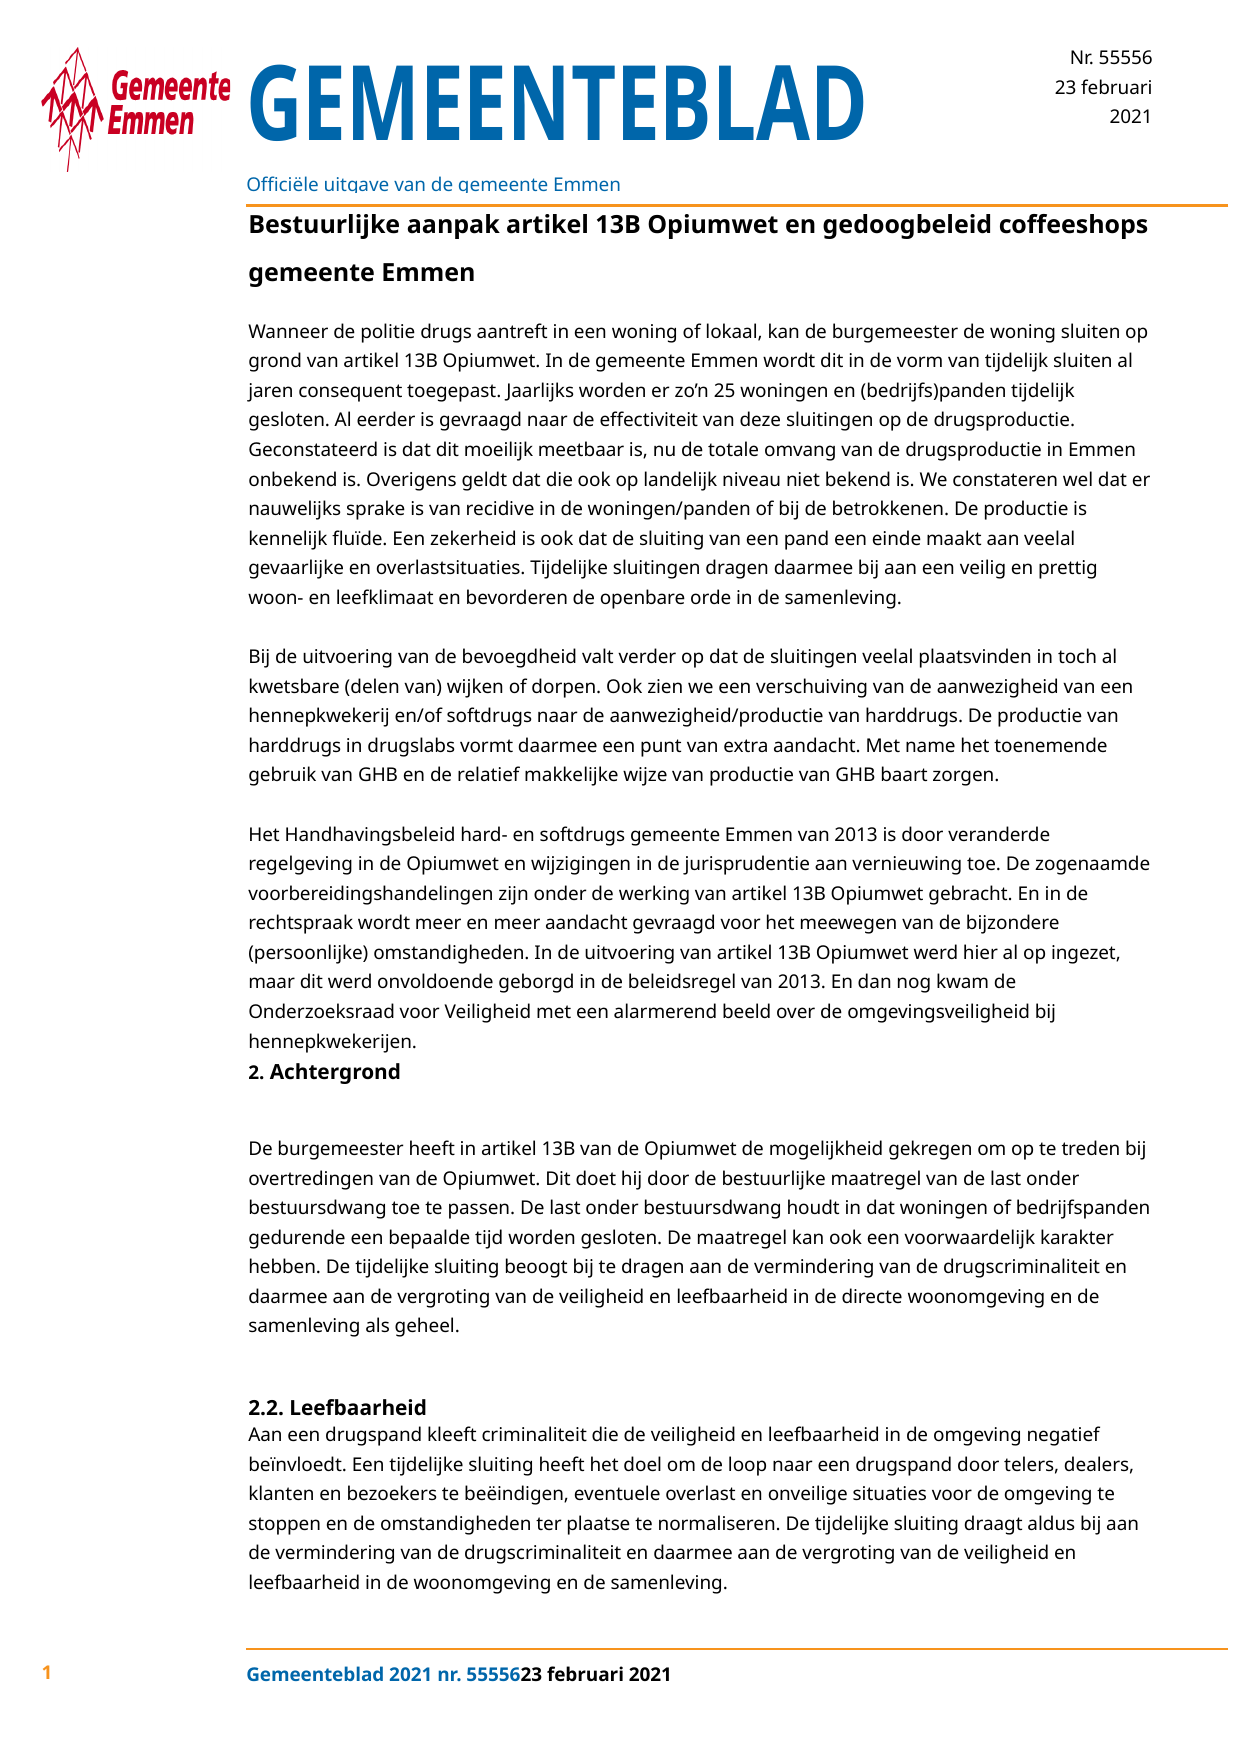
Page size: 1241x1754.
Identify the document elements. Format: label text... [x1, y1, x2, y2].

text 2.2. Leefbaarheid [248, 1393, 1152, 1421]
text De burgemeester heeft in artikel 13B van de Opiumwet de mogelijkheid gekregen om op te treden bij overtredingen van de Opiumwet. Dit doet hij door de bestuurlijke maatregel van de last onder bestuursdwang toe te passen. De last onder bestuursdwang houdt in dat woningen of bedrijfspanden gedurende een bepaalde tijd worden gesloten. De maatregel kan ook een voorwaardelijk karakter hebben. De tijdelijke sluiting beoogt bij te dragen aan de vermindering van de drugscriminaliteit en daarmee aan de vergroting van de veiligheid en leefbaarheid in de directe woonomgeving en de samenleving als geheel. [248, 1135, 1152, 1338]
text Wanneer de politie drugs aantreft in een woning of lokaal, kan de burgemeester de woning sluiten op grond van artikel 13B Opiumwet. In de gemeente Emmen wordt dit in de vorm van tijdelijk sluiten al jaren consequent toegepast. Jaarlijks worden er zo’n 25 woningen en (bedrijfs)panden tijdelijk gesloten. Al eerder is gevraagd naar de effectiviteit van deze sluitingen op de drugsproductie. Geconstateerd is dat dit moeilijk meetbaar is, nu de totale omvang van de drugsproductie in Emmen onbekend is. Overigens geldt dat die ook op landelijk niveau niet bekend is. We constateren wel dat er nauwelijks sprake is van recidive in de woningen/panden of bij de betrokkenen. De productie is kennelijk fluïde. Een zekerheid is ook dat de sluiting van een pand een einde maakt aan veelal gevaarlijke en overlastsituaties. Tijdelijke sluitingen dragen daarmee bij aan een veilig en prettig woon- en leefklimaat en bevorderen de openbare orde in de samenleving. [248, 318, 1152, 610]
text Bestuurlijke aanpak artikel 13B Opiumwet en gedoogbeleid coffeeshops gemeente Emmen [248, 207, 1152, 288]
text Aan een drugspand kleeft criminaliteit die de veiligheid en leefbaarheid in de omgeving negatief beïnvloedt. Een tijdelijke sluiting heeft het doel om de loop naar een drugspand door telers, dealers, klanten en bezoekers te beëindigen, eventuele overlast en onveilige situaties voor de omgeving te stoppen en de omstandigheden ter plaatse te normaliseren. De tijdelijke sluiting draagt aldus bij aan de vermindering van de drugscriminaliteit en daarmee aan de vergroting van de veiligheid en leefbaarheid in de woonomgeving en de samenleving. [248, 1421, 1152, 1595]
text 2. Achtergrond [248, 1057, 1152, 1086]
picture [41, 47, 231, 172]
text Bij de uitvoering van de bevoegdheid valt verder op dat de sluitingen veelal plaatsvinden in toch al kwetsbare (delen van) wijken of dorpen. Ook zien we een verschuiving van de aanwezigheid van een hennepkwekerij en/of softdrugs naar de aanwezigheid/productie van harddrugs. De productie van harddrugs in drugslabs vormt daarmee een punt van extra aandacht. Met name het toenemende gebruik van GHB en de relatief makkelijke wijze van productie van GHB baart zorgen. [248, 643, 1152, 787]
text Het Handhavingsbeleid hard- en softdrugs gemeente Emmen van 2013 is door veranderde regelgeving in de Opiumwet en wijzigingen in de jurisprudentie aan vernieuwing toe. De zogenaamde voorbereidingshandelingen zijn onder de werking van artikel 13B Opiumwet gebracht. En in de rechtspraak wordt meer en meer aandacht gevraagd voor het meewegen van de bijzondere (persoonlijke) omstandigheden. In de uitvoering van artikel 13B Opiumwet werd hier al op ingezet, maar dit werd onvoldoende geborgd in de beleidsregel van 2013. En dan nog kwam de Onderzoeksraad voor Veiligheid met een alarmerend beeld over de omgevingsveiligheid bij hennepkwekerijen. [248, 821, 1152, 1054]
